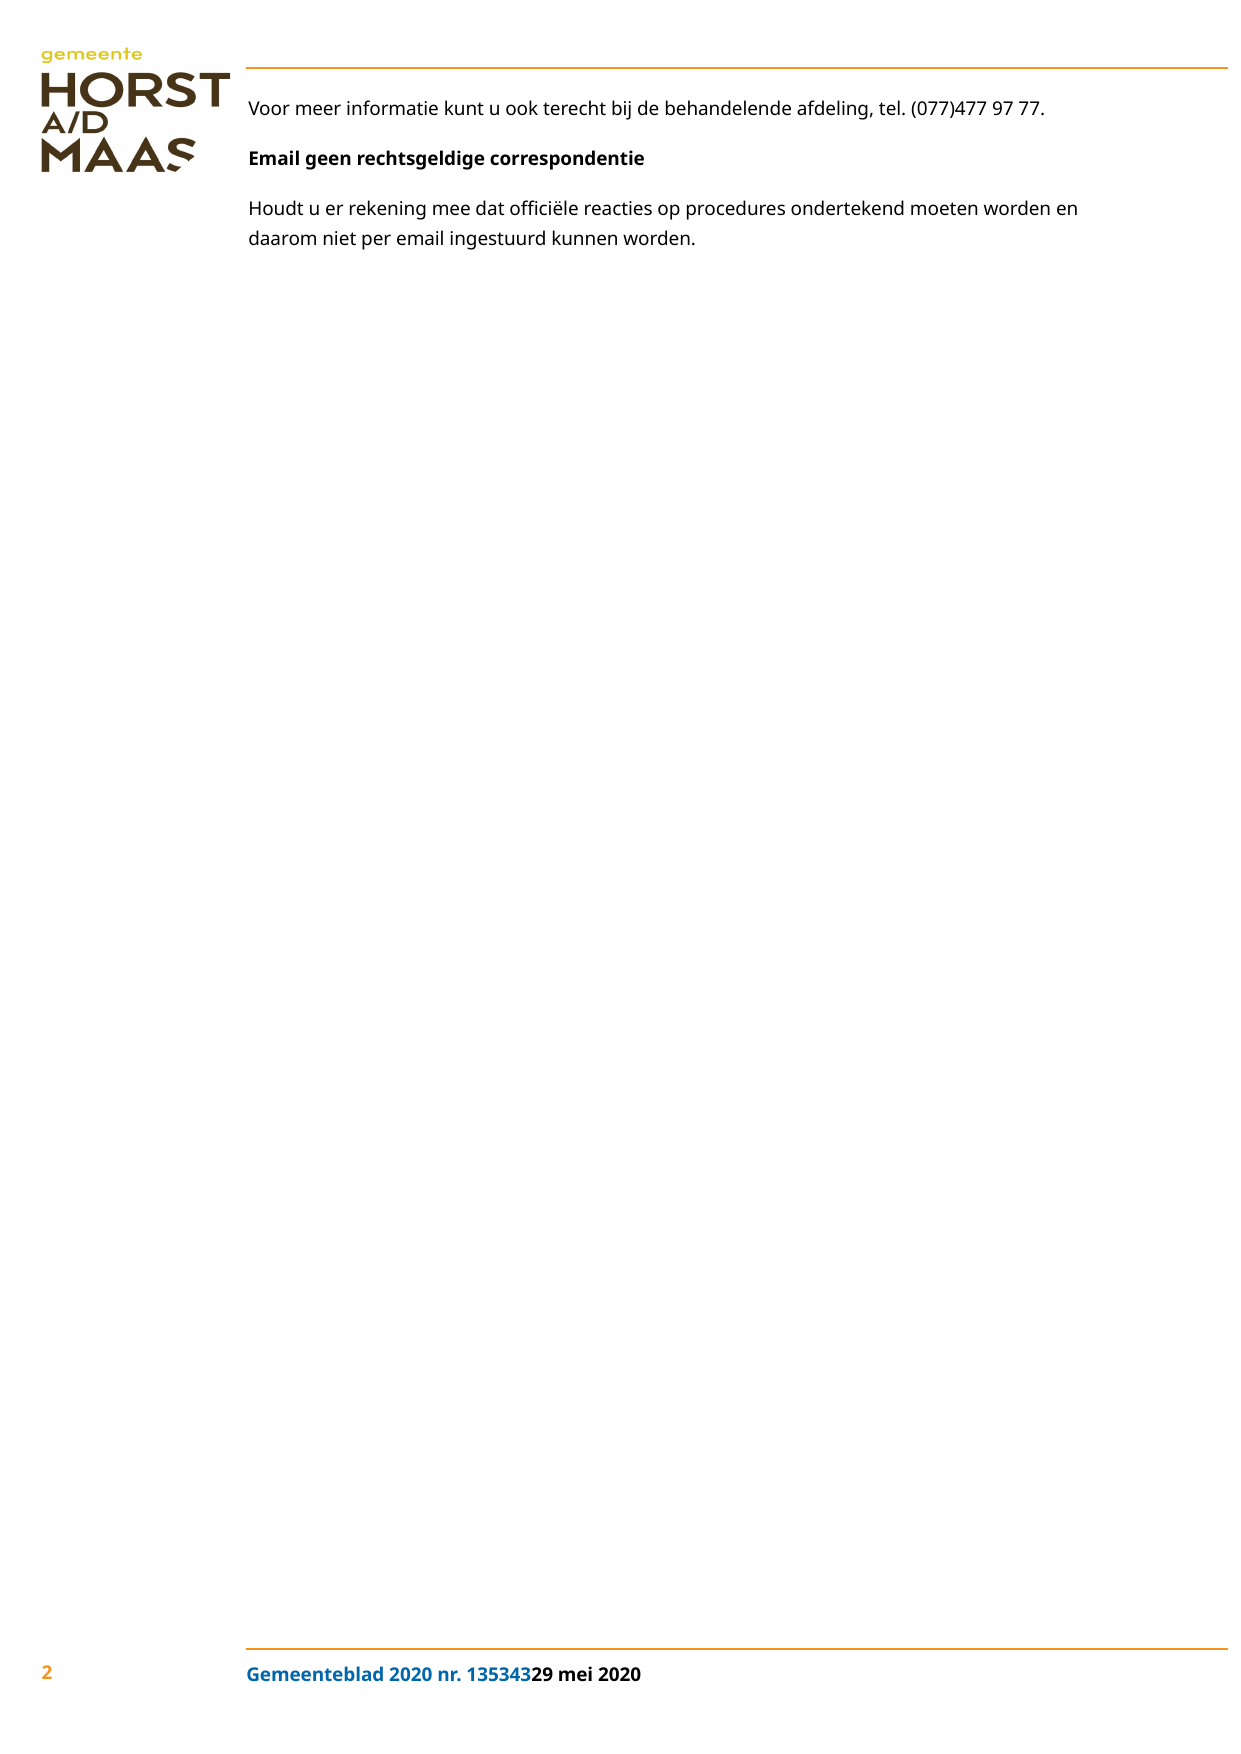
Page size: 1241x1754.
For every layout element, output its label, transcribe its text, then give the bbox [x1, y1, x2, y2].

text Houdt u er rekening mee dat officiële reacties op procedures ondertekend moeten worden en daarom niet per email ingestuurd kunnen worden. [248, 196, 1152, 251]
text Voor meer informatie kunt u ook terecht bij de behandelende afdeling, tel. (077)477 97 77. [248, 95, 1152, 121]
picture [41, 47, 231, 172]
text Email geen rechtsgeldige correspondentie [248, 145, 1152, 171]
